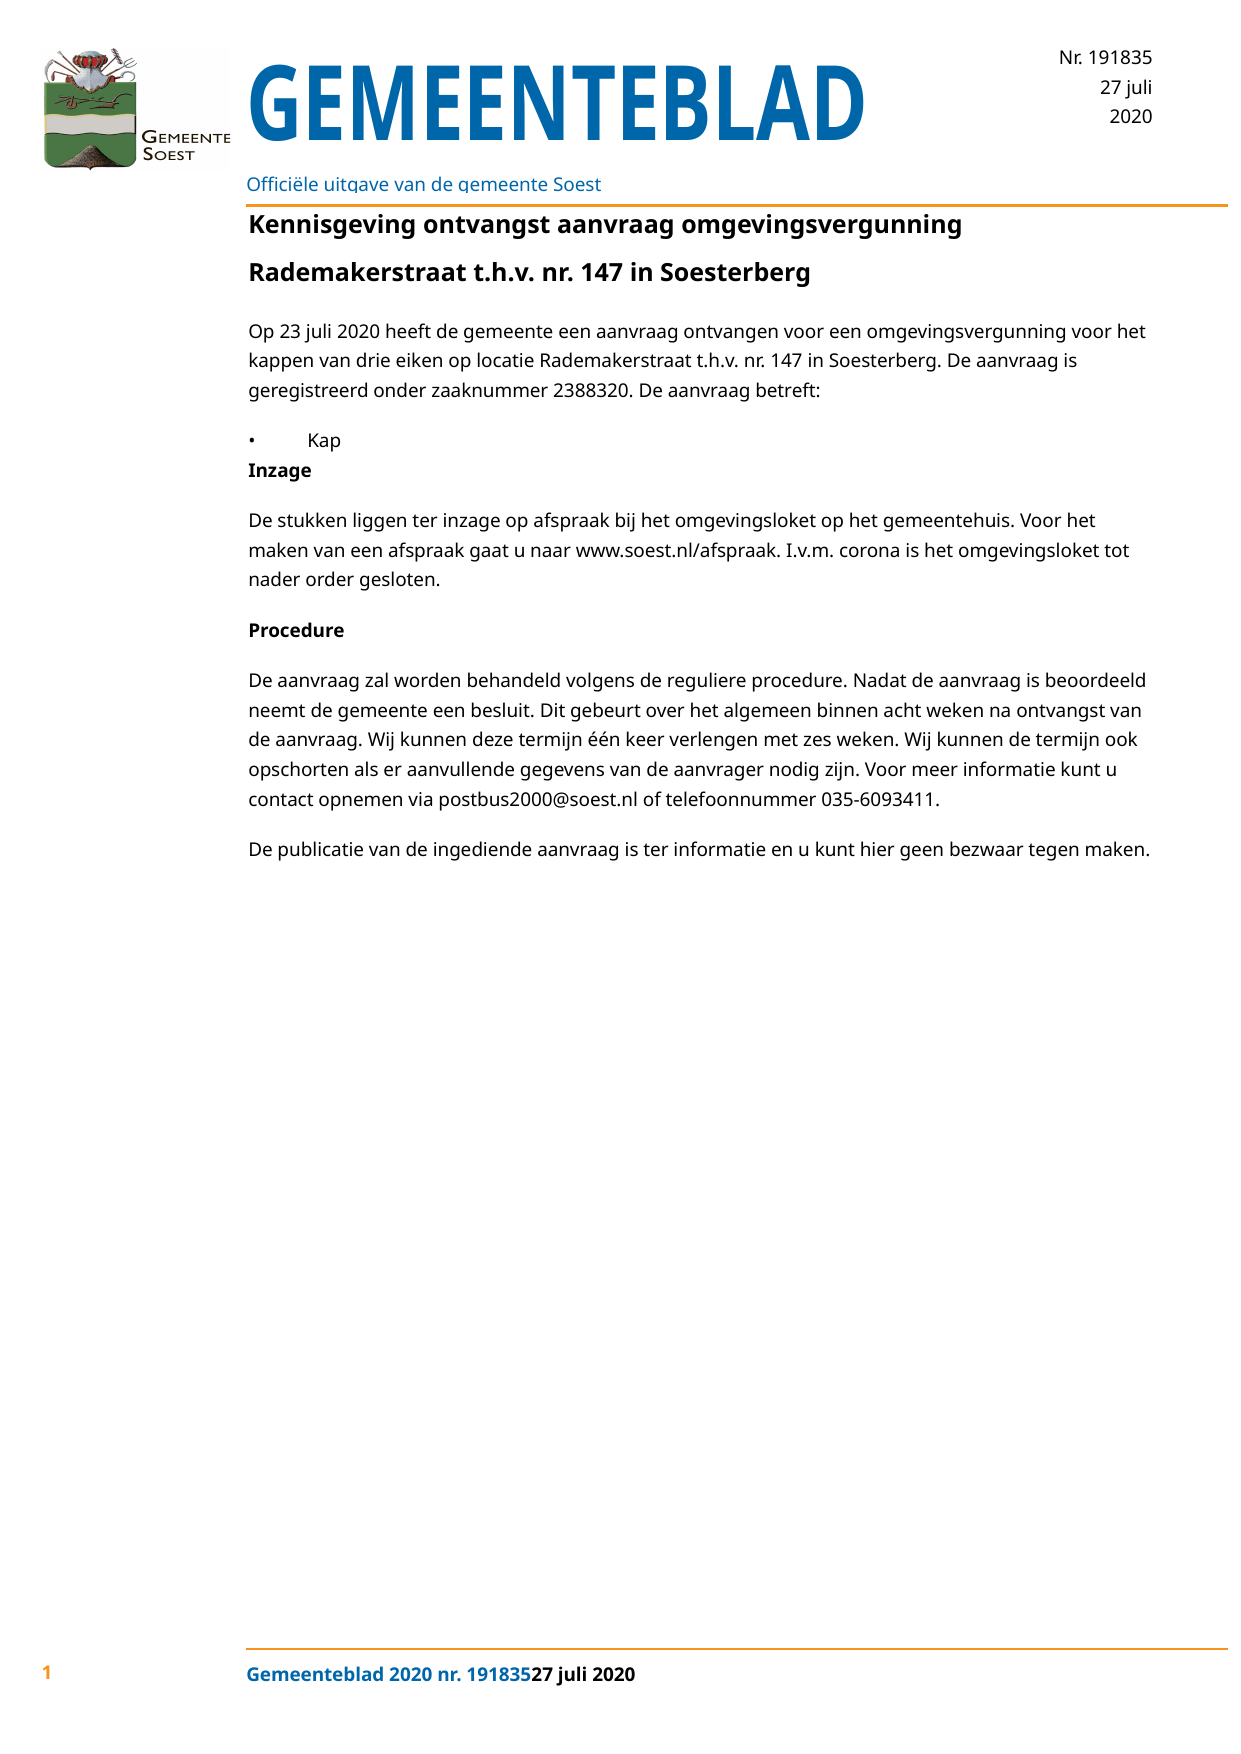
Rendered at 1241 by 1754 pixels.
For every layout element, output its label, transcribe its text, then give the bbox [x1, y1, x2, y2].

text Kennisgeving ontvangst aanvraag omgevingsvergunning Rademakerstraat t.h.v. nr. 147 in Soesterberg [248, 207, 1152, 288]
text De publicatie van de ingediende aanvraag is ter informatie en u kunt hier geen bezwaar tegen maken. [248, 836, 1152, 862]
text De stukken liggen ter inzage op afspraak bij het omgevingsloket op het gemeentehuis. Voor het maken van een afspraak gaat u naar www.soest.nl/afspraak. I.v.m. corona is het omgevingsloket tot nader order gesloten. [248, 507, 1152, 592]
text De aanvraag zal worden behandeld volgens de reguliere procedure. Nadat de aanvraag is beoordeeld neemt de gemeente een besluit. Dit gebeurt over het algemeen binnen acht weken na ontvangst van de aanvraag. Wij kunnen deze termijn één keer verlengen met zes weken. Wij kunnen de termijn ook opschorten als er aanvullende gegevens van de aanvrager nodig zijn. Voor meer informatie kunt u contact opnemen via postbus2000@soest.nl of telefoonnummer 035-6093411. [248, 667, 1152, 812]
text Inzage [248, 457, 1152, 483]
list Kap [248, 427, 1152, 453]
text Op 23 juli 2020 heeft de gemeente een aanvraag ontvangen voor een omgevingsvergunning voor het kappen van drie eiken op locatie Rademakerstraat t.h.v. nr. 147 in Soesterberg. De aanvraag is geregistreerd onder zaaknummer 2388320. De aanvraag betreft: [248, 318, 1152, 403]
text Procedure [248, 617, 1152, 643]
picture [41, 47, 231, 172]
